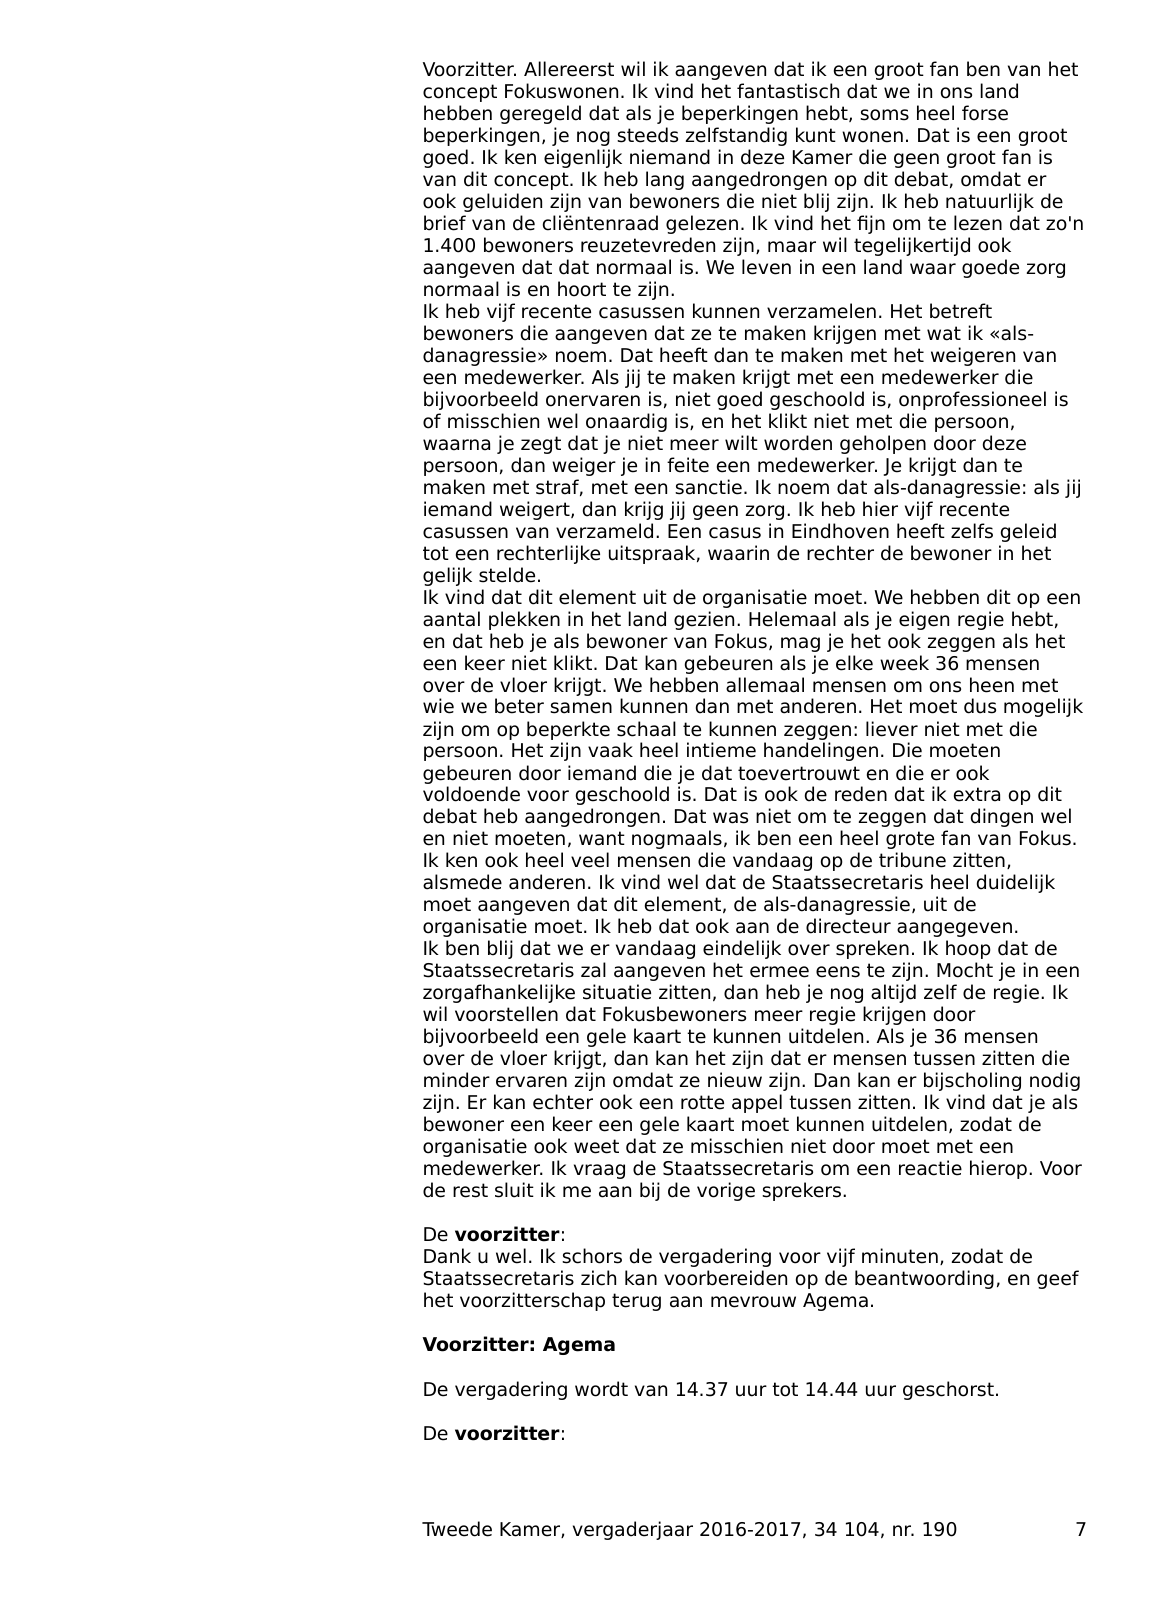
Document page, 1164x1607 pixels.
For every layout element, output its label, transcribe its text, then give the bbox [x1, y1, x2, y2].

text Ik ben blij dat we er vandaag eindelijk over spreken. Ik hoop dat de Staatssecretaris zal aangeven het ermee eens te zijn. Mocht je in een zorgafhankelijke situatie zitten, dan heb je nog altijd zelf de regie. Ik wil voorstellen dat Fokusbewoners meer regie krijgen door bijvoorbeeld een gele kaart te kunnen uitdelen. Als je 36 mensen over de vloer krijgt, dan kan het zijn dat er mensen tussen zitten die minder ervaren zijn omdat ze nieuw zijn. Dan kan er bijscholing nodig zijn. Er kan echter ook een rotte appel tussen zitten. Ik vind dat je als bewoner een keer een gele kaart moet kunnen uitdelen, zodat de organisatie ook weet dat ze misschien niet door moet met een medewerker. Ik vraag de Staatssecretaris om een reactie hierop. Voor de rest sluit ik me aan bij de vorige sprekers. [422, 938, 1087, 1202]
text Dank u wel. Ik schors de vergadering voor vijf minuten, zodat de Staatssecretaris zich kan voorbereiden op de beantwoording, en geef het voorzitterschap terug aan mevrouw Agema. [422, 1246, 1087, 1312]
text Ik heb vijf recente casussen kunnen verzamelen. Het betreft bewoners die aangeven dat ze te maken krijgen met wat ik «als-danagressie» noem. Dat heeft dan te maken met het weigeren van een medewerker. Als jij te maken krijgt met een medewerker die bijvoorbeeld onervaren is, niet goed geschoold is, onprofessioneel is of misschien wel onaardig is, en het klikt niet met die persoon, waarna je zegt dat je niet meer wilt worden geholpen door deze persoon, dan weiger je in feite een medewerker. Je krijgt dan te maken met straf, met een sanctie. Ik noem dat als-danagressie: als jij iemand weigert, dan krijg jij geen zorg. Ik heb hier vijf recente casussen van verzameld. Een casus in Eindhoven heeft zelfs geleid tot een rechterlijke uitspraak, waarin de rechter de bewoner in het gelijk stelde. [422, 301, 1087, 587]
text De voorzitter: [422, 1423, 1087, 1444]
subtitle Voorzitter: Agema [422, 1334, 1087, 1356]
text Ik vind dat dit element uit de organisatie moet. We hebben dit op een aantal plekken in het land gezien. Helemaal als je eigen regie hebt, en dat heb je als bewoner van Fokus, mag je het ook zeggen als het een keer niet klikt. Dat kan gebeuren als je elke week 36 mensen over de vloer krijgt. We hebben allemaal mensen om ons heen met wie we beter samen kunnen dan met anderen. Het moet dus mogelijk zijn om op beperkte schaal te kunnen zeggen: liever niet met die persoon. Het zijn vaak heel intieme handelingen. Die moeten gebeuren door iemand die je dat toevertrouwt en die er ook voldoende voor geschoold is. Dat is ook de reden dat ik extra op dit debat heb aangedrongen. Dat was niet om te zeggen dat dingen wel en niet moeten, want nogmaals, ik ben een heel grote fan van Fokus. Ik ken ook heel veel mensen die vandaag op de tribune zitten, alsmede anderen. Ik vind wel dat de Staatssecretaris heel duidelijk moet aangeven dat dit element, de als-danagressie, uit de organisatie moet. Ik heb dat ook aan de directeur aangegeven. [422, 587, 1087, 938]
text Voorzitter. Allereerst wil ik aangeven dat ik een groot fan ben van het concept Fokuswonen. Ik vind het fantastisch dat we in ons land hebben geregeld dat als je beperkingen hebt, soms heel forse beperkingen, je nog steeds zelfstandig kunt wonen. Dat is een groot goed. Ik ken eigenlijk niemand in deze Kamer die geen groot fan is van dit concept. Ik heb lang aangedrongen op dit debat, omdat er ook geluiden zijn van bewoners die niet blij zijn. Ik heb natuurlijk de brief van de cliëntenraad gelezen. Ik vind het fijn om te lezen dat zo'n 1.400 bewoners reuzetevreden zijn, maar wil tegelijkertijd ook aangeven dat dat normaal is. We leven in een land waar goede zorg normaal is en hoort te zijn. [422, 59, 1087, 301]
text De vergadering wordt van 14.37 uur tot 14.44 uur geschorst. [422, 1378, 1087, 1400]
text De voorzitter: [422, 1224, 1087, 1246]
